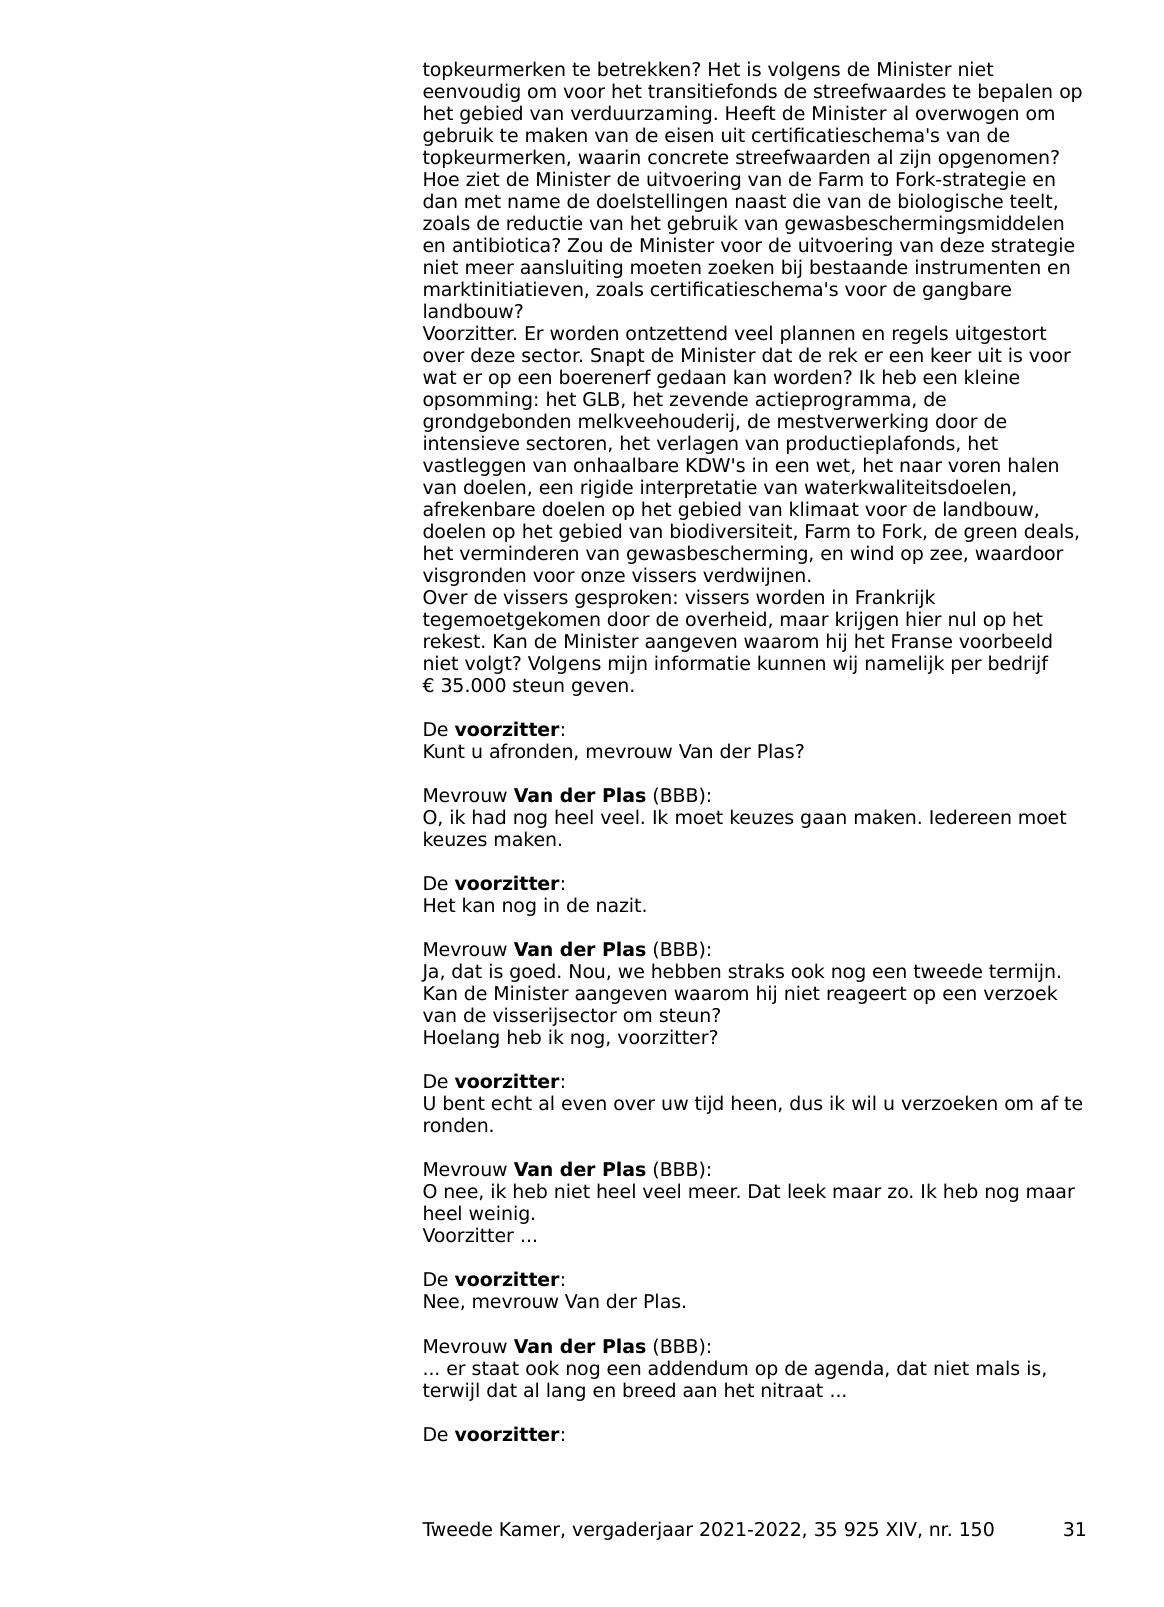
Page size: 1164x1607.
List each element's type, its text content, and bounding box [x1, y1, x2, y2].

text Voorzitter ... [422, 1225, 1087, 1247]
text Het kan nog in de nazit. [422, 895, 1087, 917]
text Mevrouw Van der Plas (BBB): [422, 939, 1087, 961]
text Voorzitter. Er worden ontzettend veel plannen en regels uitgestort over deze sector. Snapt de Minister dat de rek er een keer uit is voor wat er op een boerenerf gedaan kan worden? Ik heb een kleine opsomming: het GLB, het zevende actieprogramma, de grondgebonden melkveehouderij, de mestverwerking door de intensieve sectoren, het verlagen van productieplafonds, het vastleggen van onhaalbare KDW's in een wet, het naar voren halen van doelen, een rigide interpretatie van waterkwaliteitsdoelen, afrekenbare doelen op het gebied van klimaat voor de landbouw, doelen op het gebied van biodiversiteit, Farm to Fork, de green deals, het verminderen van gewasbescherming, en wind op zee, waardoor visgronden voor onze vissers verdwijnen. [422, 323, 1087, 587]
text Nee, mevrouw Van der Plas. [422, 1291, 1087, 1313]
text topkeurmerken te betrekken? Het is volgens de Minister niet eenvoudig om voor het transitiefonds de streefwaardes te bepalen op het gebied van verduurzaming. Heeft de Minister al overwogen om gebruik te maken van de eisen uit certificatieschema's van de topkeurmerken, waarin concrete streefwaarden al zijn opgenomen? Hoe ziet de Minister de uitvoering van de Farm to Fork-strategie en dan met name de doelstellingen naast die van de biologische teelt, zoals de reductie van het gebruik van gewasbeschermingsmiddelen en antibiotica? Zou de Minister voor de uitvoering van deze strategie niet meer aansluiting moeten zoeken bij bestaande instrumenten en marktinitiatieven, zoals certificatieschema's voor de gangbare landbouw? [422, 59, 1087, 323]
text U bent echt al even over uw tijd heen, dus ik wil u verzoeken om af te ronden. [422, 1093, 1087, 1137]
text De voorzitter: [422, 1424, 1087, 1446]
text De voorzitter: [422, 873, 1087, 895]
text Hoelang heb ik nog, voorzitter? [422, 1027, 1087, 1049]
text Mevrouw Van der Plas (BBB): [422, 1336, 1087, 1357]
text O nee, ik heb niet heel veel meer. Dat leek maar zo. Ik heb nog maar heel weinig. [422, 1181, 1087, 1225]
text De voorzitter: [422, 719, 1087, 741]
text O, ik had nog heel veel. Ik moet keuzes gaan maken. Iedereen moet keuzes maken. [422, 807, 1087, 851]
text De voorzitter: [422, 1269, 1087, 1291]
text Over de vissers gesproken: vissers worden in Frankrijk tegemoetgekomen door de overheid, maar krijgen hier nul op het rekest. Kan de Minister aangeven waarom hij het Franse voorbeeld niet volgt? Volgens mijn informatie kunnen wij namelijk per bedrijf € 35.000 steun geven. [422, 587, 1087, 696]
text ... er staat ook nog een addendum op de agenda, dat niet mals is, terwijl dat al lang en breed aan het nitraat ... [422, 1357, 1087, 1401]
text Ja, dat is goed. Nou, we hebben straks ook nog een tweede termijn. [422, 961, 1087, 983]
text Mevrouw Van der Plas (BBB): [422, 785, 1087, 807]
text Kan de Minister aangeven waarom hij niet reageert op een verzoek van de visserijsector om steun? [422, 983, 1087, 1027]
text De voorzitter: [422, 1071, 1087, 1093]
text Mevrouw Van der Plas (BBB): [422, 1159, 1087, 1181]
text Kunt u afronden, mevrouw Van der Plas? [422, 741, 1087, 763]
